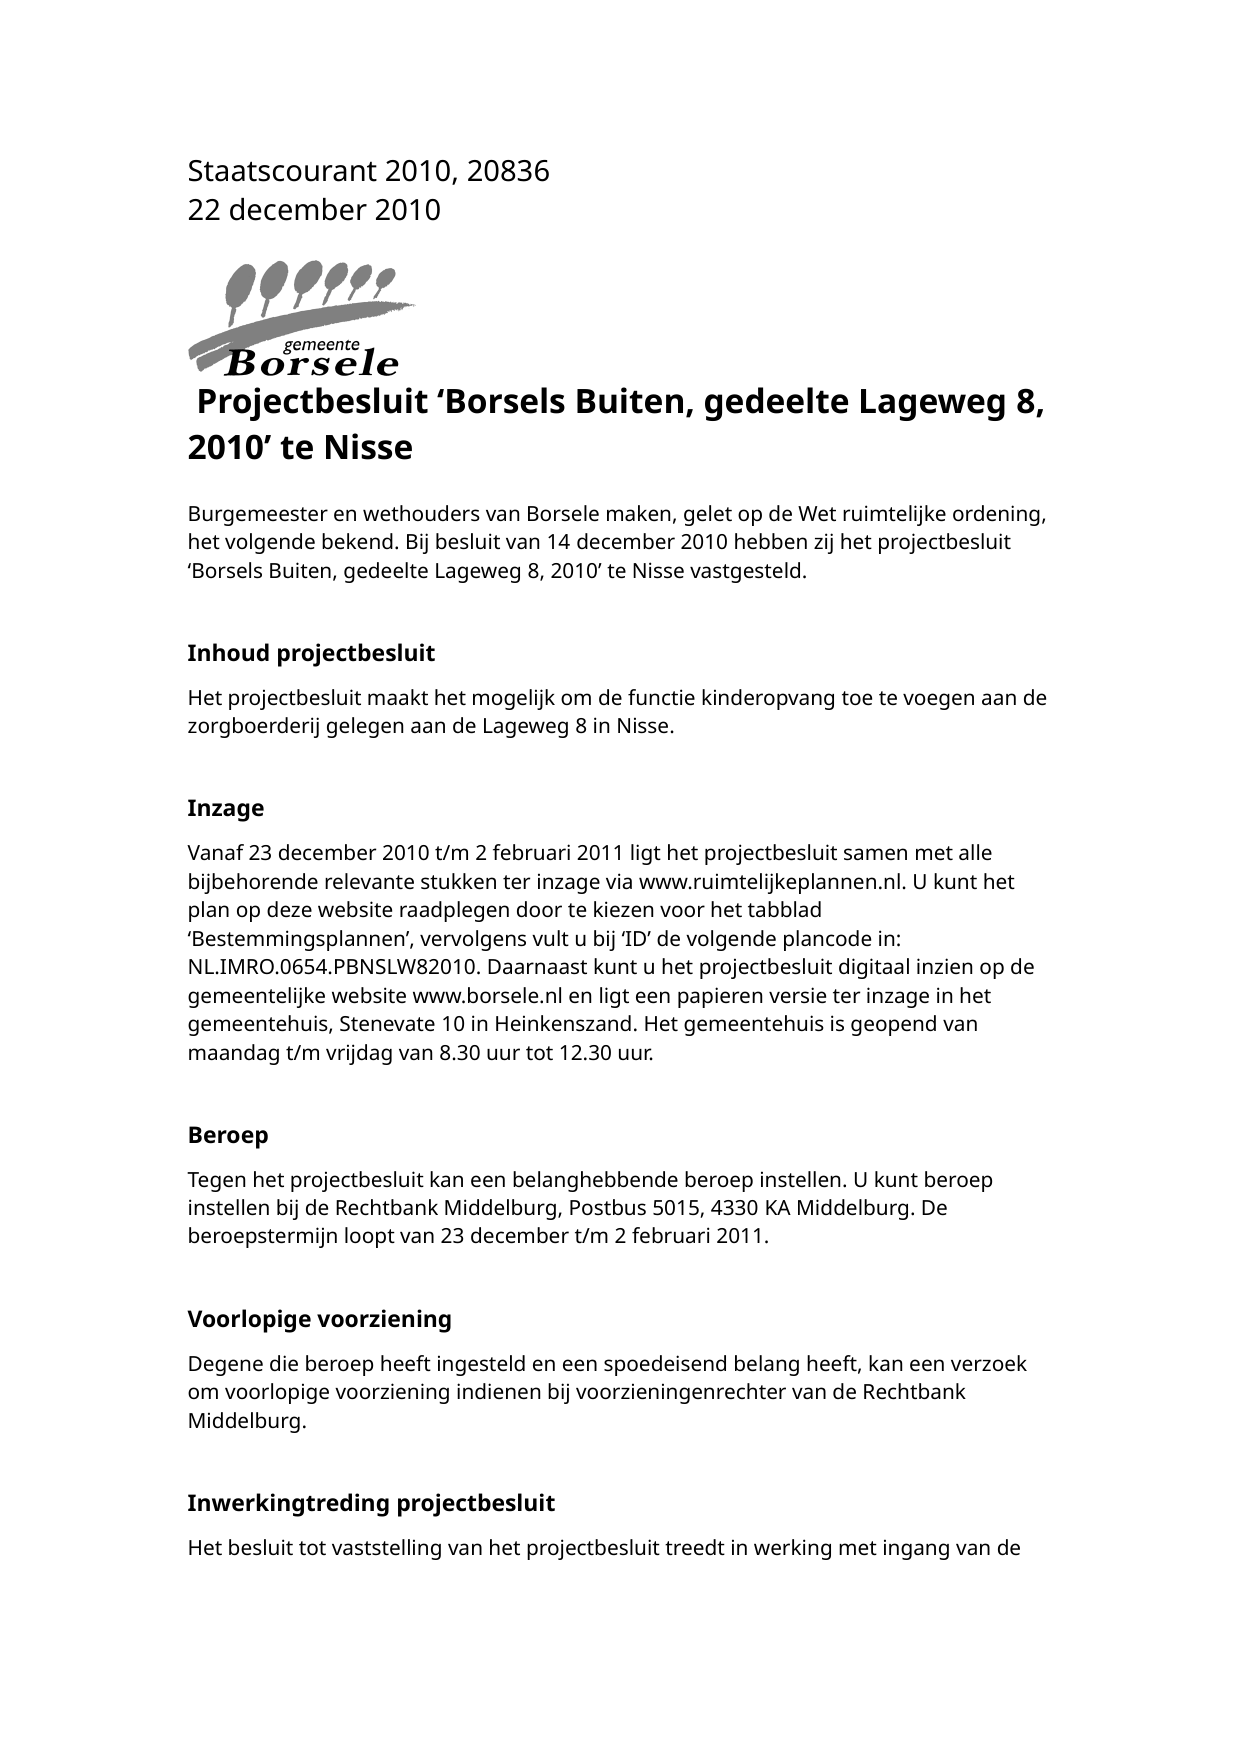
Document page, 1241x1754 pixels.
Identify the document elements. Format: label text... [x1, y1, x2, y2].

subtitle Voorlopige voorziening [187, 1303, 1053, 1334]
subtitle Inwerkingtreding projectbesluit [187, 1487, 1053, 1518]
text Het projectbesluit maakt het mogelijk om de functie kinderopvang toe te voegen aan de zorgboerderij gelegen aan de Lageweg 8 in Nisse. [187, 683, 1053, 740]
subtitle Projectbesluit ‘Borsels Buiten, gedeelte Lageweg 8, 2010’ te Nisse [187, 271, 1053, 469]
subtitle Inzage [187, 792, 1053, 823]
text Staatscourant 2010, 20836 [187, 150, 1053, 190]
text Degene die beroep heeft ingesteld en een spoedeisend belang heeft, kan een verzoek om voorlopige voorziening indienen bij voorzieningenrechter van de Rechtbank Middelburg. [187, 1349, 1053, 1434]
text Het besluit tot vaststelling van het projectbesluit treedt in werking met ingang van de [187, 1533, 1053, 1561]
subtitle Beroep [187, 1118, 1053, 1150]
text Tegen het projectbesluit kan een belanghebbende beroep instellen. U kunt beroep instellen bij de Rechtbank Middelburg, Postbus 5015, 4330 KA Middelburg. De beroepstermijn loopt van 23 december t/m 2 februari 2011. [187, 1165, 1053, 1250]
text 22 december 2010 [187, 190, 1053, 229]
text Burgemeester en wethouders van Borsele maken, gelet op de Wet ruimtelijke ordening, het volgende bekend. Bij besluit van 14 december 2010 hebben zij het projectbesluit ‘Borsels Buiten, gedeelte Lageweg 8, 2010’ te Nisse vastgesteld. [187, 499, 1053, 584]
subtitle Inhoud projectbesluit [187, 637, 1053, 668]
text Vanaf 23 december 2010 t/m 2 februari 2011 ligt het projectbesluit samen met alle bijbehorende relevante stukken ter inzage via www.ruimtelijkeplannen.nl. U kunt het plan op deze website raadplegen door te kiezen voor het tabblad ‘Bestemmingsplannen’, vervolgens vult u bij ‘ID’ de volgende plancode in: NL.IMRO.0654.PBNSLW82010. Daarnaast kunt u het projectbesluit digitaal inzien op de gemeentelijke website www.borsele.nl en ligt een papieren versie ter inzage in het gemeentehuis, Stenevate 10 in Heinkenszand. Het gemeentehuis is geopend van maandag t/m vrijdag van 8.30 uur tot 12.30 uur. [187, 838, 1053, 1066]
picture [187, 258, 418, 378]
